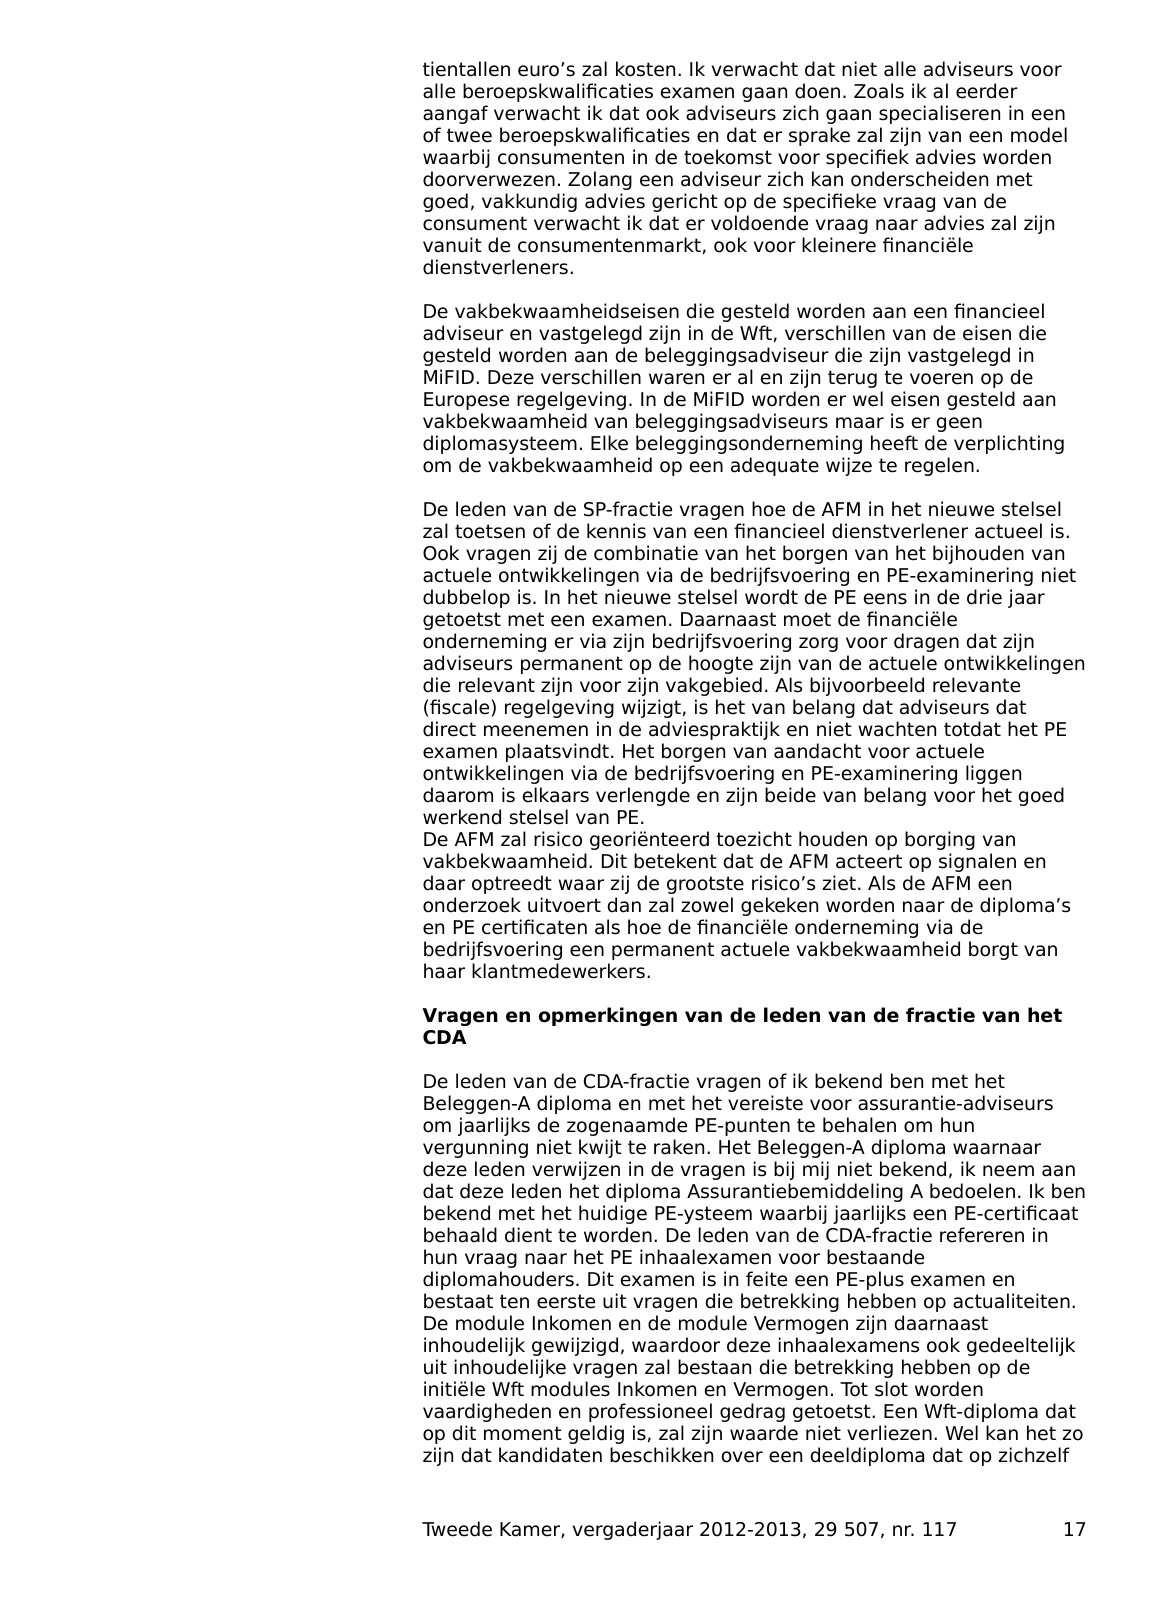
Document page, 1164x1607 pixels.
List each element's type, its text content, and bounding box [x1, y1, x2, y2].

text tientallen euro’s zal kosten. Ik verwacht dat niet alle adviseurs voor alle beroepskwalificaties examen gaan doen. Zoals ik al eerder aangaf verwacht ik dat ook adviseurs zich gaan specialiseren in een of twee beroepskwalificaties en dat er sprake zal zijn van een model waarbij consumenten in de toekomst voor specifiek advies worden doorverwezen. Zolang een adviseur zich kan onderscheiden met goed, vakkundig advies gericht op de specifieke vraag van de consument verwacht ik dat er voldoende vraag naar advies zal zijn vanuit de consumentenmarkt, ook voor kleinere financiële dienstverleners. [422, 59, 1087, 279]
text De vakbekwaamheidseisen die gesteld worden aan een financieel adviseur en vastgelegd zijn in de Wft, verschillen van de eisen die gesteld worden aan de beleggingsadviseur die zijn vastgelegd in MiFID. Deze verschillen waren er al en zijn terug te voeren op de Europese regelgeving. In de MiFID worden er wel eisen gesteld aan vakbekwaamheid van beleggingsadviseurs maar is er geen diplomasysteem. Elke beleggingsonderneming heeft de verplichting om de vakbekwaamheid op een adequate wijze te regelen. [422, 301, 1087, 477]
text De leden van de SP-fractie vragen hoe de AFM in het nieuwe stelsel zal toetsen of de kennis van een financieel dienstverlener actueel is. Ook vragen zij de combinatie van het borgen van het bijhouden van actuele ontwikkelingen via de bedrijfsvoering en PE-examinering niet dubbelop is. In het nieuwe stelsel wordt de PE eens in de drie jaar getoetst met een examen. Daarnaast moet de financiële onderneming er via zijn bedrijfsvoering zorg voor dragen dat zijn adviseurs permanent op de hoogte zijn van de actuele ontwikkelingen die relevant zijn voor zijn vakgebied. Als bijvoorbeeld relevante (fiscale) regelgeving wijzigt, is het van belang dat adviseurs dat direct meenemen in de adviespraktijk en niet wachten totdat het PE examen plaatsvindt. Het borgen van aandacht voor actuele ontwikkelingen via de bedrijfsvoering en PE-examinering liggen daarom is elkaars verlengde en zijn beide van belang voor het goed werkend stelsel van PE. [422, 499, 1087, 829]
text De AFM zal risico georiënteerd toezicht houden op borging van vakbekwaamheid. Dit betekent dat de AFM acteert op signalen en daar optreedt waar zij de grootste risico’s ziet. Als de AFM een onderzoek uitvoert dan zal zowel gekeken worden naar de diploma’s en PE certificaten als hoe de financiële onderneming via de bedrijfsvoering een permanent actuele vakbekwaamheid borgt van haar klantmedewerkers. [422, 829, 1087, 983]
subtitle Vragen en opmerkingen van de leden van de fractie van het CDA [422, 1005, 1087, 1049]
text De leden van de CDA-fractie vragen of ik bekend ben met het Beleggen-A diploma en met het vereiste voor assurantie-adviseurs om jaarlijks de zogenaamde PE-punten te behalen om hun vergunning niet kwijt te raken. Het Beleggen-A diploma waarnaar deze leden verwijzen in de vragen is bij mij niet bekend, ik neem aan dat deze leden het diploma Assurantiebemiddeling A bedoelen. Ik ben bekend met het huidige PE-ysteem waarbij jaarlijks een PE-certificaat behaald dient te worden. De leden van de CDA-fractie refereren in hun vraag naar het PE inhaalexamen voor bestaande diplomahouders. Dit examen is in feite een PE-plus examen en bestaat ten eerste uit vragen die betrekking hebben op actualiteiten. De module Inkomen en de module Vermogen zijn daarnaast inhoudelijk gewijzigd, waardoor deze inhaalexamens ook gedeeltelijk uit inhoudelijke vragen zal bestaan die betrekking hebben op de initiële Wft modules Inkomen en Vermogen. Tot slot worden vaardigheden en professioneel gedrag getoetst. Een Wft-diploma dat op dit moment geldig is, zal zijn waarde niet verliezen. Wel kan het zo zijn dat kandidaten beschikken over een deeldiploma dat op zichzelf [422, 1071, 1087, 1467]
